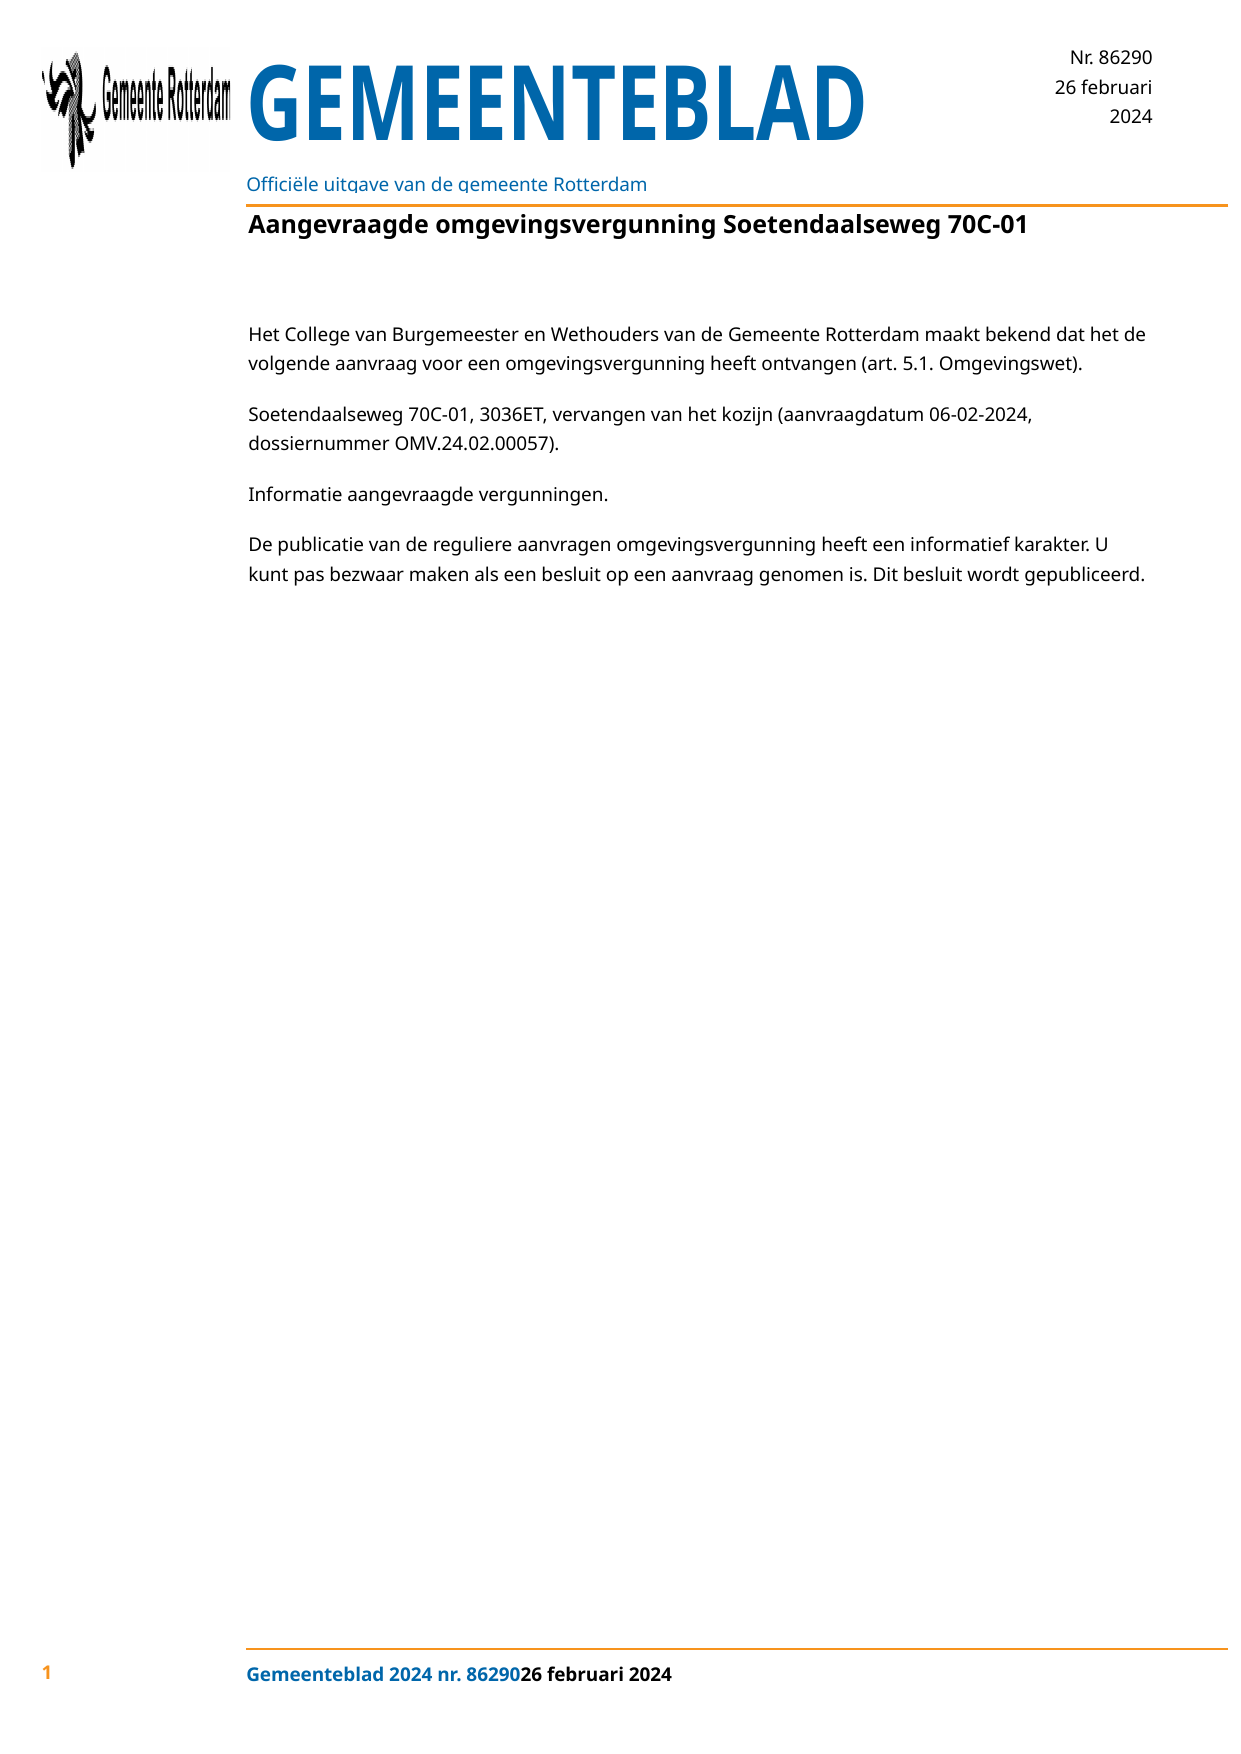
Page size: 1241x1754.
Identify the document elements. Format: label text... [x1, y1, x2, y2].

text Aangevraagde omgevingsvergunning Soetendaalseweg 70C-01 [248, 207, 1152, 241]
picture [41, 47, 231, 172]
text Soetendaalseweg 70C-01, 3036ET, vervangen van het kozijn (aanvraagdatum 06-02-2024, dossiernummer OMV.24.02.00057). [248, 401, 1152, 456]
text Het College van Burgemeester en Wethouders van de Gemeente Rotterdam maakt bekend dat het de volgende aanvraag voor een omgevingsvergunning heeft ontvangen (art. 5.1. Omgevingswet). [248, 321, 1152, 376]
text De publicatie van de reguliere aanvragen omgevingsvergunning heeft een informatief karakter. U kunt pas bezwaar maken als een besluit op een aanvraag genomen is. Dit besluit wordt gepubliceerd. [248, 531, 1152, 586]
text Informatie aangevraagde vergunningen. [248, 481, 1152, 506]
